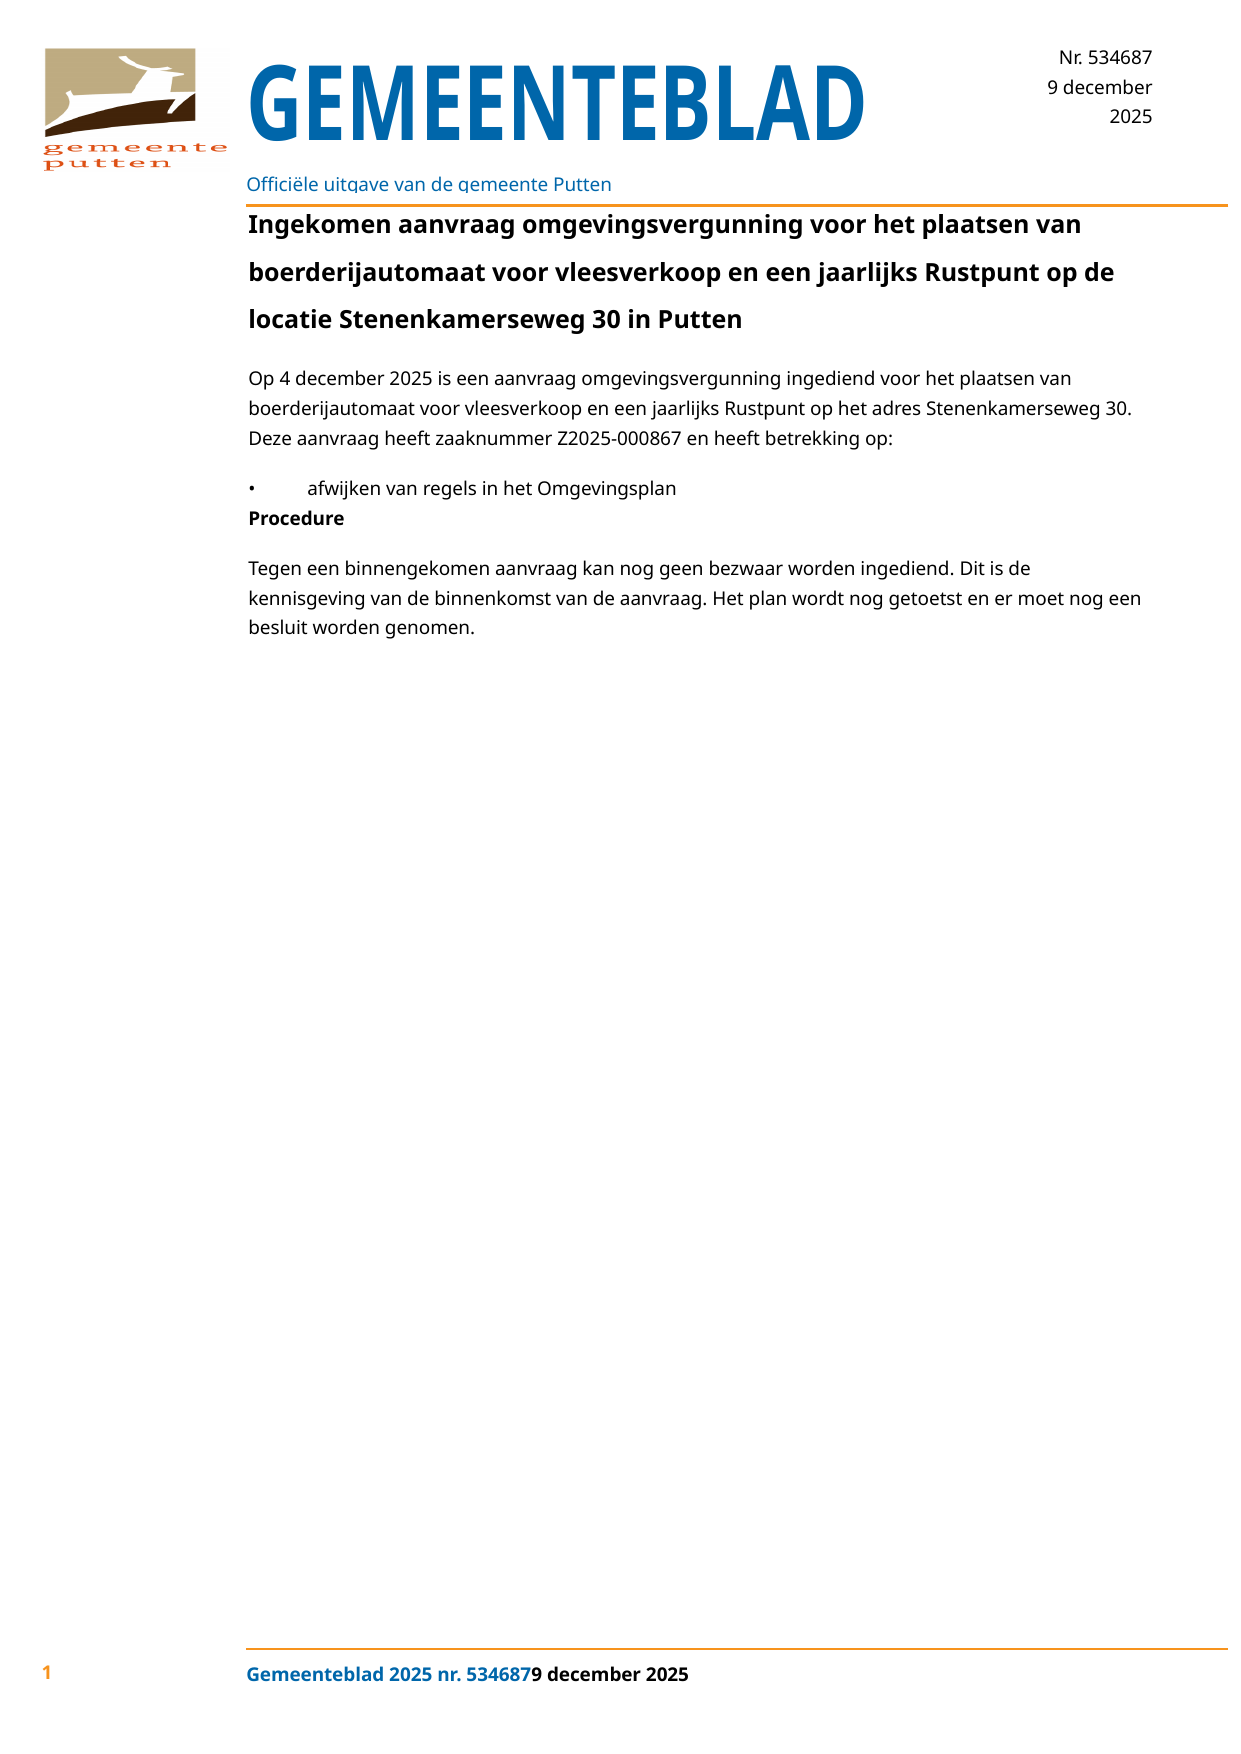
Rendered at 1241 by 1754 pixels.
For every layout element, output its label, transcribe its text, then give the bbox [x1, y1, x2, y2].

text Op 4 december 2025 is een aanvraag omgevingsvergunning ingediend voor het plaatsen van boerderijautomaat voor vleesverkoop en een jaarlijks Rustpunt op het adres Stenenkamerseweg 30. Deze aanvraag heeft zaaknummer Z2025-000867 en heeft betrekking op: [248, 366, 1152, 450]
text Procedure [248, 505, 1152, 530]
list afwijken van regels in het Omgevingsplan [248, 475, 1152, 501]
text Tegen een binnengekomen aanvraag kan nog geen bezwaar worden ingediend. Dit is de kennisgeving van de binnenkomst van de aanvraag. Het plan wordt nog getoetst en er moet nog een besluit worden genomen. [248, 555, 1152, 640]
text Ingekomen aanvraag omgevingsvergunning voor het plaatsen van boerderijautomaat voor vleesverkoop en een jaarlijks Rustpunt op de locatie Stenenkamerseweg 30 in Putten [248, 207, 1152, 336]
picture [41, 47, 231, 172]
